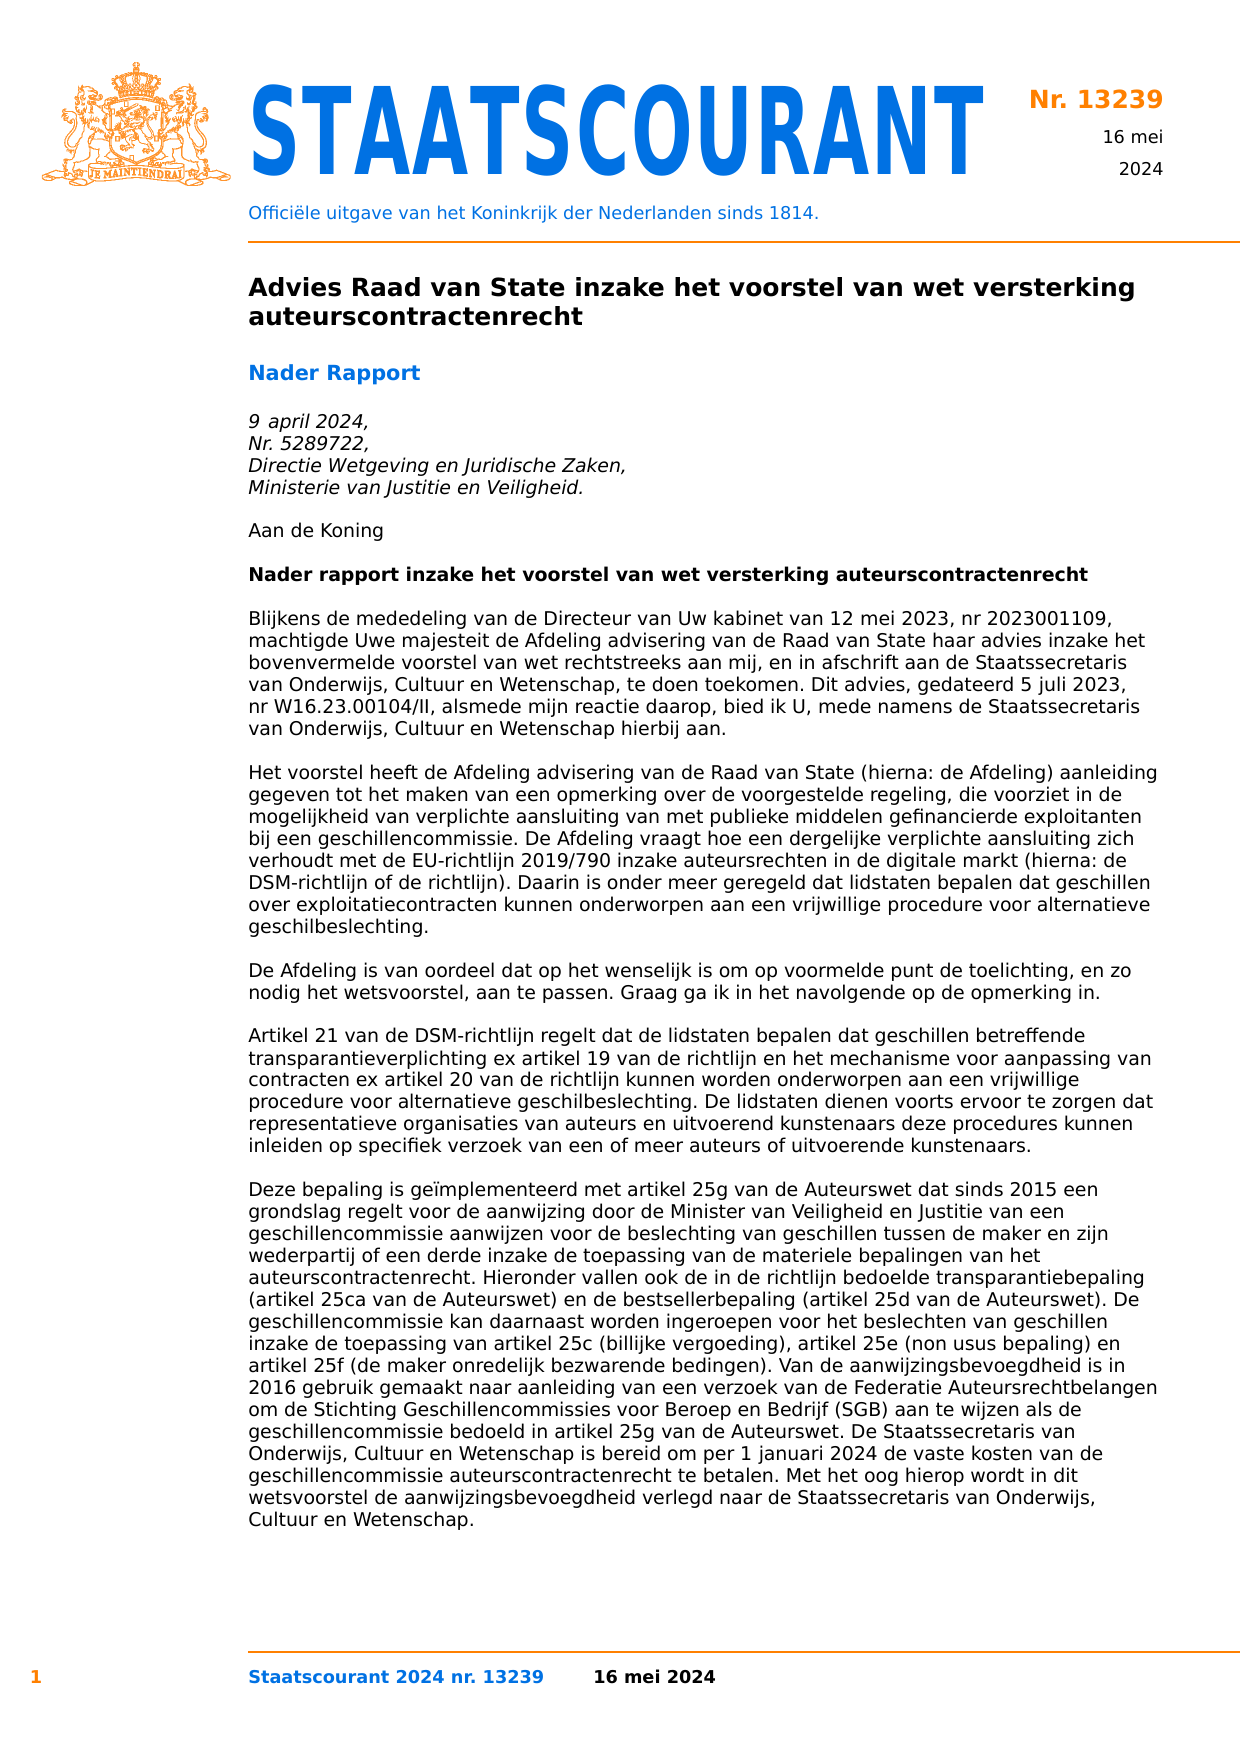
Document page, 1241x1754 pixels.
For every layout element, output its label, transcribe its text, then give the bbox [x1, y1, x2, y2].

table_cell Officiële uitgave van het Koninkrijk der Nederlanden sinds 1814. [248, 203, 1240, 241]
text Nader rapport inzake het voorstel van wet versterking auteurscontractenrecht [248, 564, 1163, 586]
text Deze bepaling is geïmplementeerd met artikel 25g van de Auteurswet dat sinds 2015 een grondslag regelt voor de aanwijzing door de Minister van Veiligheid en Justitie van een geschillencommissie aanwijzen voor de beslechting van geschillen tussen de maker en zijn wederpartij of een derde inzake de toepassing van de materiele bepalingen van het auteurscontractenrecht. Hieronder vallen ook de in de richtlijn bedoelde transparantiebepaling (artikel 25ca van de Auteurswet) en de bestsellerbepaling (artikel 25d van de Auteurswet). De geschillencommissie kan daarnaast worden ingeroepen voor het beslechten van geschillen inzake de toepassing van artikel 25c (billijke vergoeding), artikel 25e (non usus bepaling) en artikel 25f (de maker onredelijk bezwarende bedingen). Van de aanwijzingsbevoegdheid is in 2016 gebruik gemaakt naar aanleiding van een verzoek van de Federatie Auteursrechtbelangen om de Stichting Geschillencommissies voor Beroep en Bedrijf (SGB) aan te wijzen als de geschillencommissie bedoeld in artikel 25g van de Auteurswet. De Staatssecretaris van Onderwijs, Cultuur en Wetenschap is bereid om per 1 januari 2024 de vaste kosten van de geschillencommissie auteurscontractenrecht te betalen. Met het oog hierop wordt in dit wetsvoorstel de aanwijzingsbevoegdheid verlegd naar de Staatssecretaris van Onderwijs, Cultuur en Wetenschap. [248, 1179, 1163, 1531]
subtitle Advies Raad van State inzake het voorstel van wet versterking auteurscontractenrecht [248, 273, 1163, 331]
table_header [25, 62, 248, 241]
text 9 april 2024, [248, 411, 1163, 433]
text Directie Wetgeving en Juridische Zaken, [248, 454, 1163, 477]
text Nr. 5289722, [248, 433, 1163, 454]
text Artikel 21 van de DSM-richtlijn regelt dat de lidstaten bepalen dat geschillen betreffende transparantieverplichting ex artikel 19 van de richtlijn en het mechanisme voor aanpassing van contracten ex artikel 20 van de richtlijn kunnen worden onderworpen aan een vrijwillige procedure voor alternatieve geschilbeslechting. De lidstaten dienen voorts ervoor te zorgen dat representatieve organisaties van auteurs en uitvoerend kunstenaars deze procedures kunnen inleiden op specifiek verzoek van een of meer auteurs of uitvoerende kunstenaars. [248, 1025, 1163, 1157]
text Blijkens de mededeling van de Directeur van Uw kabinet van 12 mei 2023, nr 2023001109, machtigde Uwe majesteit de Afdeling advisering van de Raad van State haar advies inzake het bovenvermelde voorstel van wet rechtstreeks aan mij, en in afschrift aan de Staatssecretaris van Onderwijs, Cultuur en Wetenschap, te doen toekomen. Dit advies, gedateerd 5 juli 2023, nr W16.23.00104/II, alsmede mijn reactie daarop, bied ik U, mede namens de Staatssecretaris van Onderwijs, Cultuur en Wetenschap hierbij aan. [248, 608, 1163, 740]
text Aan de Koning [248, 520, 1163, 542]
text De Afdeling is van oordeel dat op het wenselijk is om op voormelde punt de toelichting, en zo nodig het wetsvoorstel, aan te passen. Graag ga ik in het navolgende op de opmerking in. [248, 959, 1163, 1003]
table_header Nr. 13239 [998, 62, 1240, 121]
table_cell 2024 [998, 153, 1240, 203]
table_header STAATSCOURANT [248, 62, 998, 203]
subtitle Nader Rapport [248, 361, 1163, 386]
picture [41, 62, 231, 186]
text Het voorstel heeft de Afdeling advisering van de Raad van State (hierna: de Afdeling) aanleiding gegeven tot het maken van een opmerking over de voorgestelde regeling, die voorziet in de mogelijkheid van verplichte aansluiting van met publieke middelen gefinancierde exploitanten bij een geschillencommissie. De Afdeling vraagt hoe een dergelijke verplichte aansluiting zich verhoudt met de EU-richtlijn 2019/790 inzake auteursrechten in de digitale markt (hierna: de DSM-richtlijn of de richtlijn). Daarin is onder meer geregeld dat lidstaten bepalen dat geschillen over exploitatiecontracten kunnen onderworpen aan een vrijwillige procedure voor alternatieve geschilbeslechting. [248, 762, 1163, 938]
text Ministerie van Justitie en Veiligheid. [248, 477, 1163, 498]
table_cell 16 mei [998, 121, 1240, 153]
